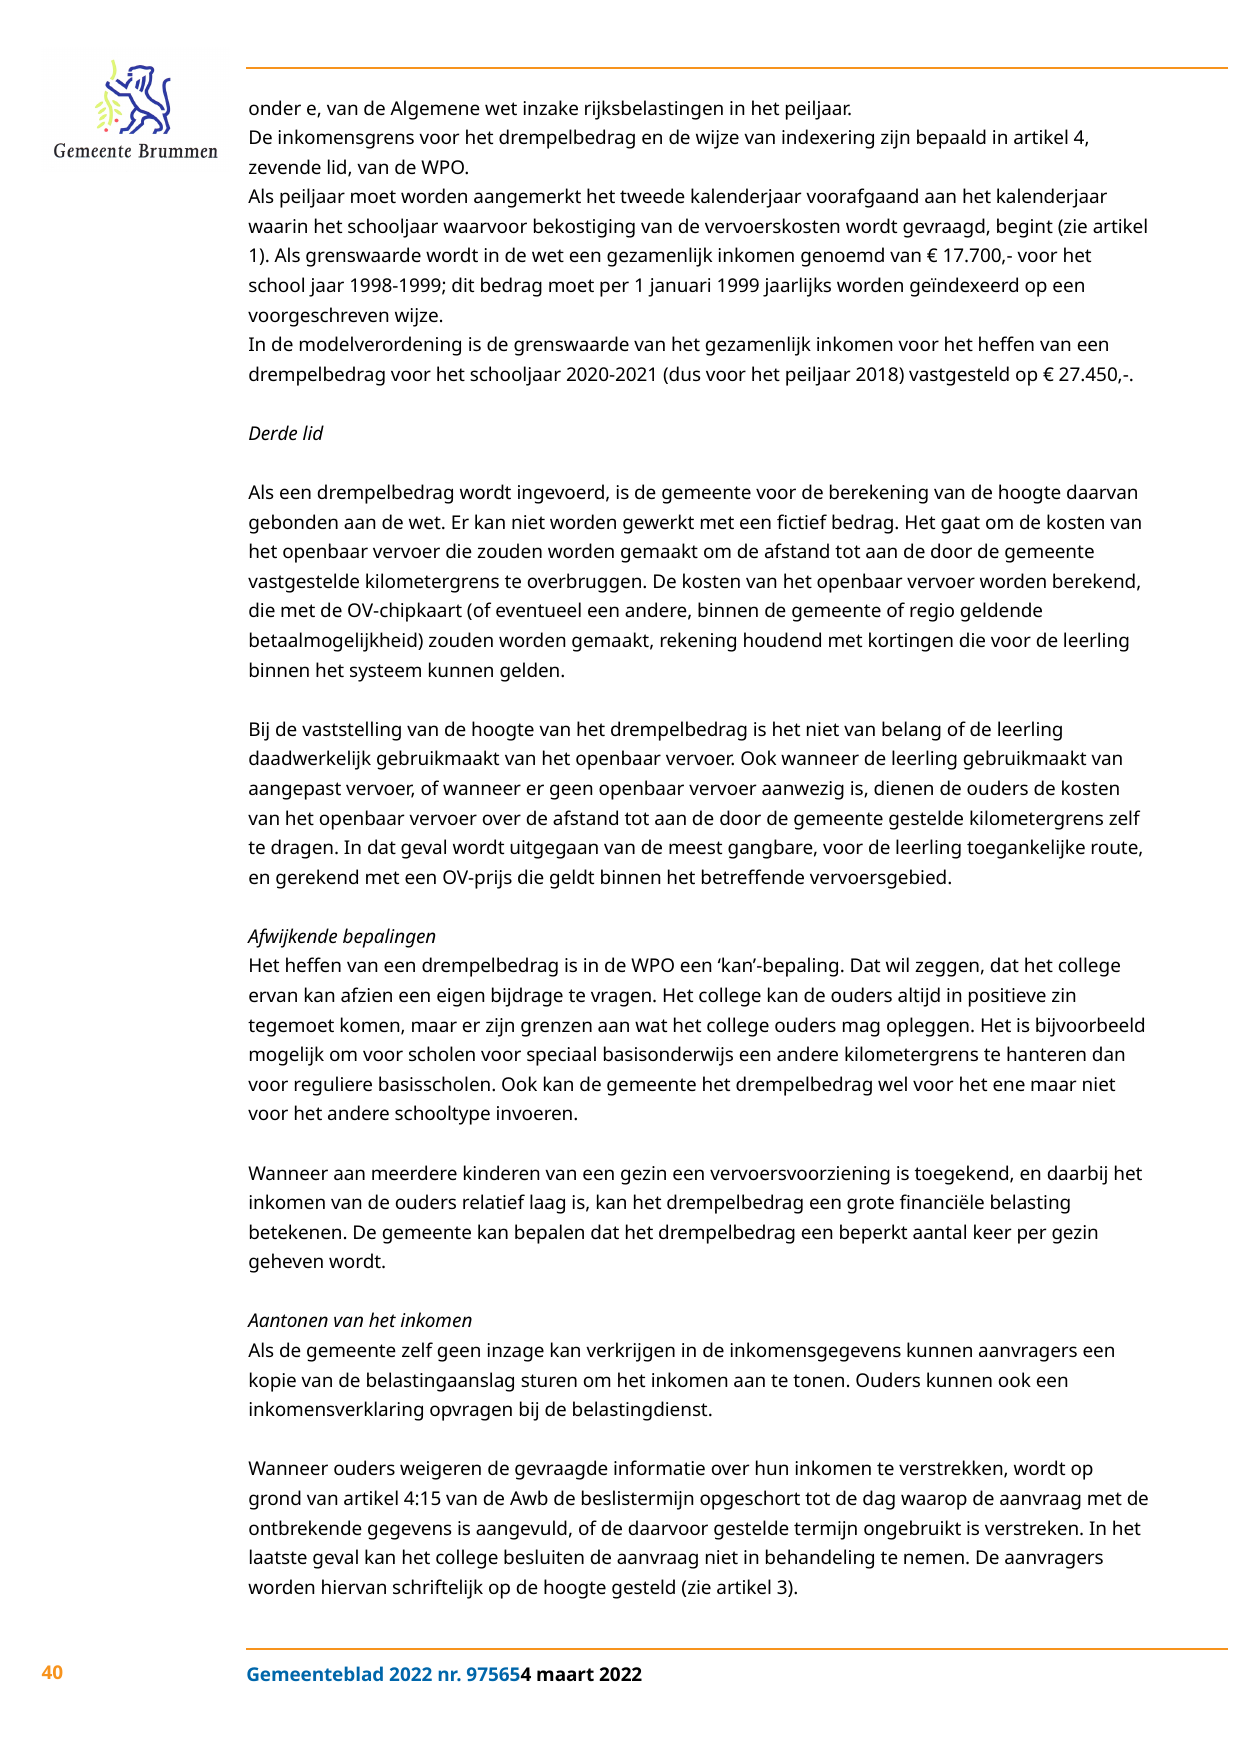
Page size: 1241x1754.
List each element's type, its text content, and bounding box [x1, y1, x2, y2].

picture [41, 47, 231, 172]
text Afwijkende bepalingen [248, 923, 1152, 949]
text Derde lid [248, 420, 1152, 446]
text Wanneer aan meerdere kinderen van een gezin een vervoersvoorziening is toegekend, en daarbij het inkomen van de ouders relatief laag is, kan het drempelbedrag een grote financiële belasting betekenen. De gemeente kan bepalen dat het drempelbedrag een beperkt aantal keer per gezin geheven wordt. [248, 1160, 1152, 1274]
text Aantonen van het inkomen [248, 1308, 1152, 1333]
text onder e, van de Algemene wet inzake rijksbelastingen in het peiljaar. [248, 95, 1152, 121]
text In de modelverordening is de grenswaarde van het gezamenlijk inkomen voor het heffen van een drempelbedrag voor het schooljaar 2020-2021 (dus voor het peiljaar 2018) vastgesteld op € 27.450,-. [248, 331, 1152, 387]
text Als een drempelbedrag wordt ingevoerd, is de gemeente voor de berekening van de hoogte daarvan gebonden aan de wet. Er kan niet worden gewerkt met een fictief bedrag. Het gaat om de kosten van het openbaar vervoer die zouden worden gemaakt om de afstand tot aan de door de gemeente vastgestelde kilometergrens te overbruggen. De kosten van het openbaar vervoer worden berekend, die met de OV-chipkaart (of eventueel een andere, binnen de gemeente of regio geldende betaalmogelijkheid) zouden worden gemaakt, rekening houdend met kortingen die voor de leerling binnen het systeem kunnen gelden. [248, 479, 1152, 683]
text Als de gemeente zelf geen inzage kan verkrijgen in de inkomensgegevens kunnen aanvragers een kopie van de belastingaanslag sturen om het inkomen aan te tonen. Ouders kunnen ook een inkomensverklaring opvragen bij de belastingdienst. [248, 1337, 1152, 1422]
text Als peiljaar moet worden aangemerkt het tweede kalenderjaar voorafgaand aan het kalenderjaar waarin het schooljaar waarvoor bekostiging van de vervoerskosten wordt gevraagd, begint (zie artikel 1). Als grenswaarde wordt in de wet een gezamenlijk inkomen genoemd van € 17.700,- voor het school jaar 1998-1999; dit bedrag moet per 1 januari 1999 jaarlijks worden geïndexeerd op een voorgeschreven wijze. [248, 183, 1152, 328]
text Wanneer ouders weigeren de gevraagde informatie over hun inkomen te verstrekken, wordt op grond van artikel 4:15 van de Awb de beslistermijn opgeschort tot de dag waarop de aanvraag met de ontbrekende gegevens is aangevuld, of de daarvoor gestelde termijn ongebruikt is verstreken. In het laatste geval kan het college besluiten de aanvraag niet in behandeling te nemen. De aanvragers worden hiervan schriftelijk op de hoogte gesteld (zie artikel 3). [248, 1456, 1152, 1600]
text Het heffen van een drempelbedrag is in de WPO een ‘kan’-bepaling. Dat wil zeggen, dat het college ervan kan afzien een eigen bijdrage te vragen. Het college kan de ouders altijd in positieve zin tegemoet komen, maar er zijn grenzen aan wat het college ouders mag opleggen. Het is bijvoorbeeld mogelijk om voor scholen voor speciaal basisonderwijs een andere kilometergrens te hanteren dan voor reguliere basisscholen. Ook kan de gemeente het drempelbedrag wel voor het ene maar niet voor het andere schooltype invoeren. [248, 953, 1152, 1126]
text De inkomensgrens voor het drempelbedrag en de wijze van indexering zijn bepaald in artikel 4, zevende lid, van de WPO. [248, 124, 1152, 180]
text Bij de vaststelling van de hoogte van het drempelbedrag is het niet van belang of de leerling daadwerkelijk gebruikmaakt van het openbaar vervoer. Ook wanneer de leerling gebruikmaakt van aangepast vervoer, of wanneer er geen openbaar vervoer aanwezig is, dienen de ouders de kosten van het openbaar vervoer over de afstand tot aan de door de gemeente gestelde kilometergrens zelf te dragen. In dat geval wordt uitgegaan van de meest gangbare, voor de leerling toegankelijke route, en gerekend met een OV-prijs die geldt binnen het betreffende vervoersgebied. [248, 716, 1152, 890]
